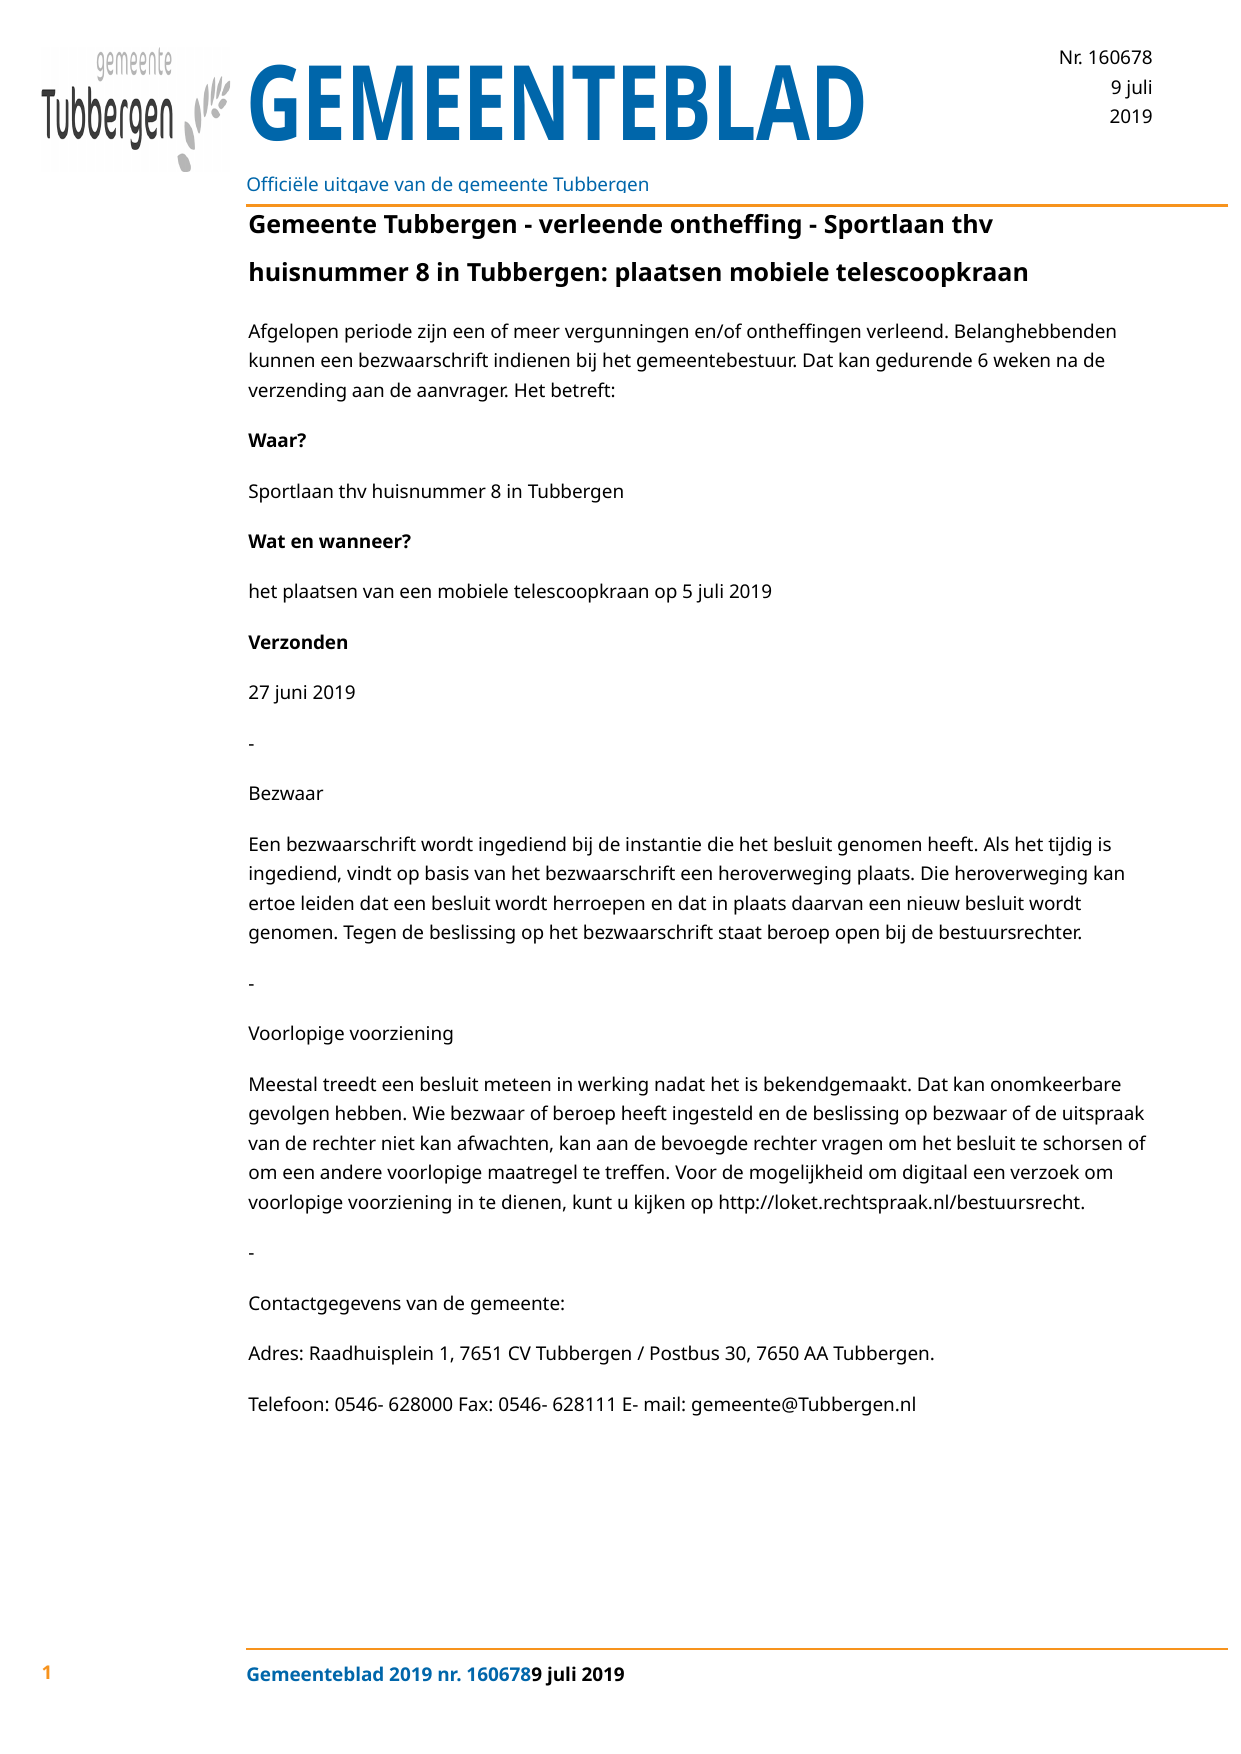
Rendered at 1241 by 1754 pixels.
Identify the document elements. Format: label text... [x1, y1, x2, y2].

text Bezwaar [248, 780, 1152, 806]
text 27 juni 2019 [248, 679, 1152, 705]
text Contactgegevens van de gemeente: [248, 1290, 1152, 1316]
text Een bezwaarschrift wordt ingediend bij de instantie die het besluit genomen heeft. Als het tijdig is ingediend, vindt op basis van het bezwaarschrift een heroverweging plaats. Die heroverweging kan ertoe leiden dat een besluit wordt herroepen en dat in plaats daarvan een nieuw besluit wordt genomen. Tegen de beslissing op het bezwaarschrift staat beroep open bij de bestuursrechter. [248, 831, 1152, 945]
text Voorlopige voorziening [248, 1020, 1152, 1046]
picture [41, 47, 231, 172]
text - [248, 1239, 1152, 1265]
text Sportlaan thv huisnummer 8 in Tubbergen [248, 478, 1152, 504]
text Afgelopen periode zijn een of meer vergunningen en/of ontheffingen verleend. Belanghebbenden kunnen een bezwaarschrift indienen bij het gemeentebestuur. Dat kan gedurende 6 weken na de verzending aan de aanvrager. Het betreft: [248, 318, 1152, 403]
text Wat en wanneer? [248, 528, 1152, 554]
text Telefoon: 0546- 628000 Fax: 0546- 628111 E- mail: gemeente@Tubbergen.nl [248, 1391, 1152, 1417]
text het plaatsen van een mobiele telescoopkraan op 5 juli 2019 [248, 579, 1152, 604]
text Gemeente Tubbergen - verleende ontheffing - Sportlaan thv huisnummer 8 in Tubbergen: plaatsen mobiele telescoopkraan [248, 207, 1152, 288]
text Meestal treedt een besluit meteen in werking nadat het is bekendgemaakt. Dat kan onomkeerbare gevolgen hebben. Wie bezwaar of beroep heeft ingesteld en de beslissing op bezwaar of de uitspraak van de rechter niet kan afwachten, kan aan de bevoegde rechter vragen om het besluit te schorsen of om een andere voorlopige maatregel te treffen. Voor de mogelijkheid om digitaal een verzoek om voorlopige voorziening in te dienen, kunt u kijken op http://loket.rechtspraak.nl/bestuursrecht. [248, 1071, 1152, 1215]
text Waar? [248, 427, 1152, 453]
text - [248, 730, 1152, 756]
text Verzonden [248, 629, 1152, 655]
text Adres: Raadhuisplein 1, 7651 CV Tubbergen / Postbus 30, 7650 AA Tubbergen. [248, 1340, 1152, 1366]
text - [248, 970, 1152, 996]
